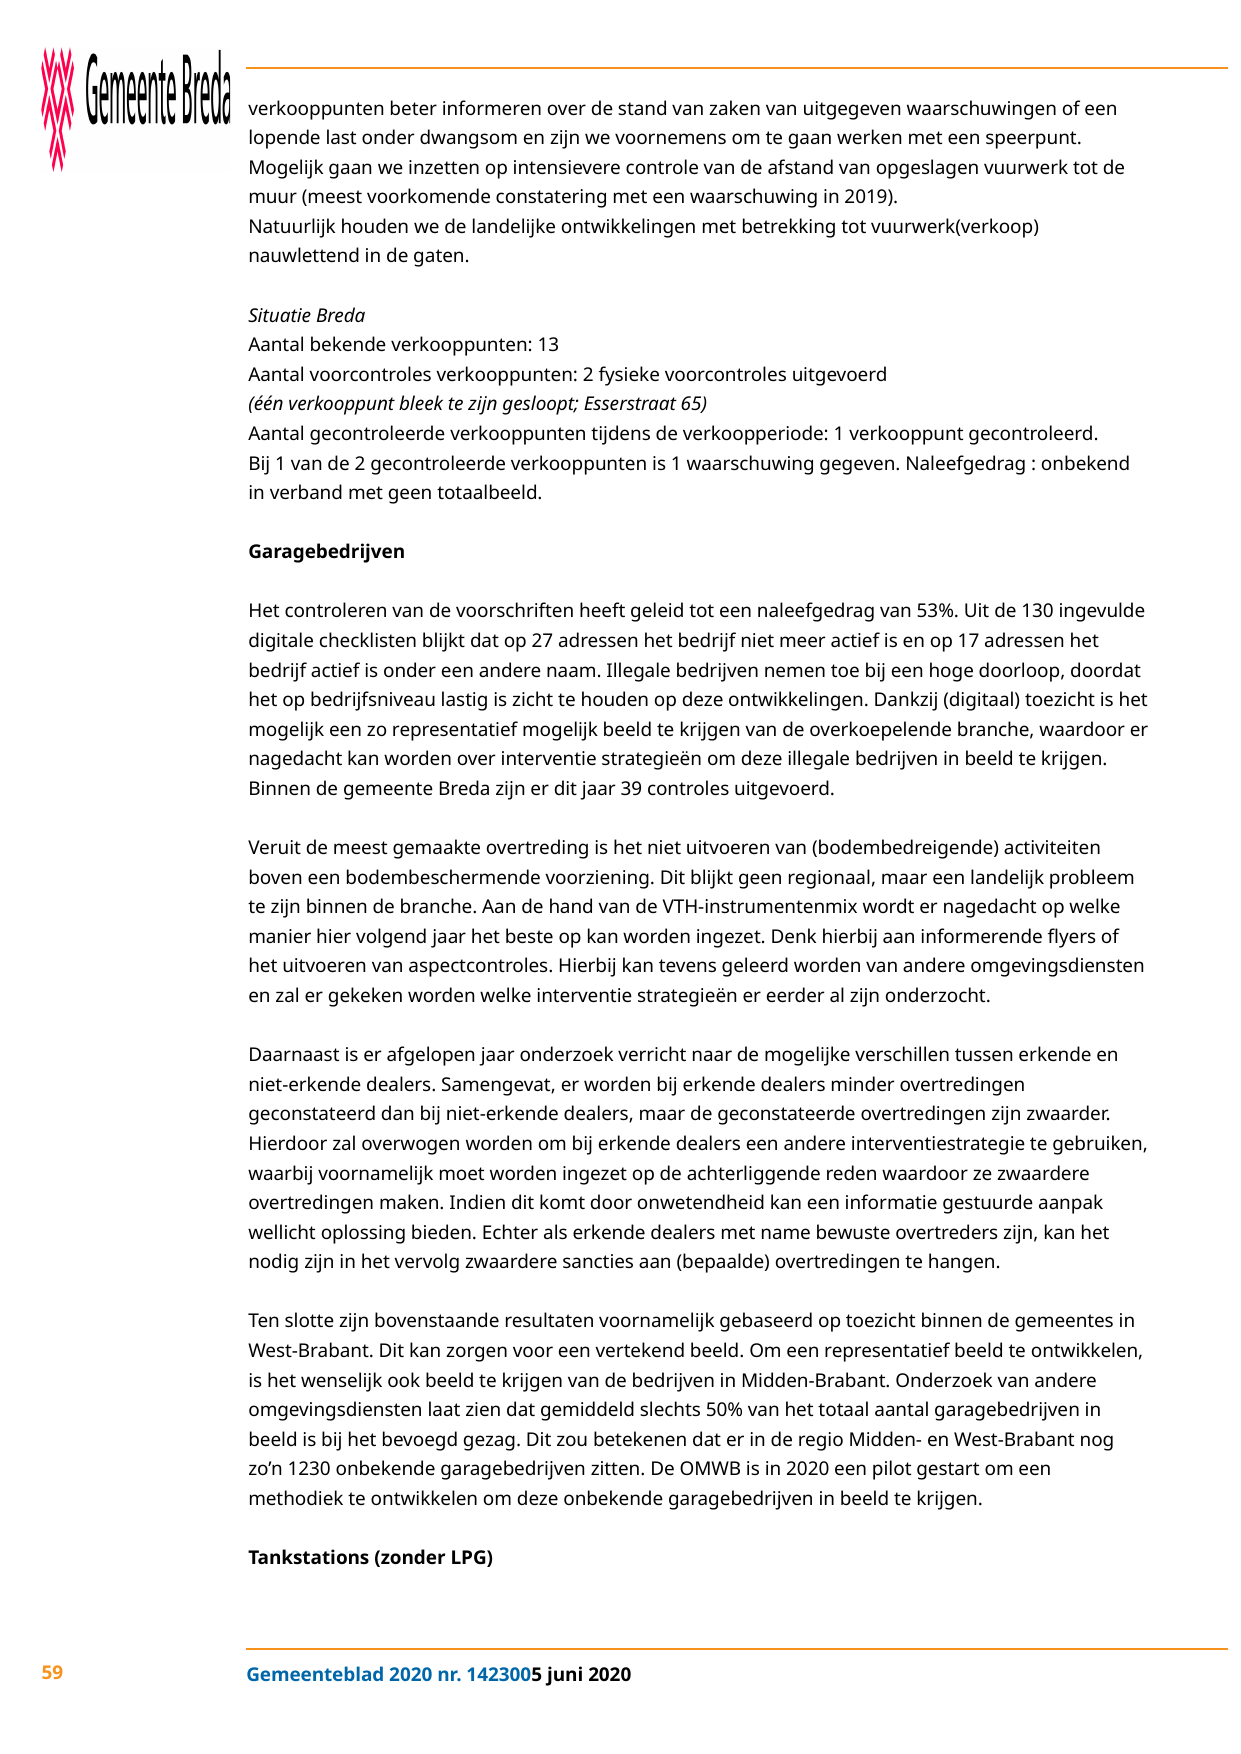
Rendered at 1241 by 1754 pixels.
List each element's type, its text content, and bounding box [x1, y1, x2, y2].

text Natuurlijk houden we de landelijke ontwikkelingen met betrekking tot vuurwerk(verkoop) nauwlettend in de gaten. [248, 213, 1152, 268]
text Het controleren van de voorschriften heeft geleid tot een naleefgedrag van 53%. Uit de 130 ingevulde digitale checklisten blijkt dat op 27 adressen het bedrijf niet meer actief is en op 17 adressen het bedrijf actief is onder een andere naam. Illegale bedrijven nemen toe bij een hoge doorloop, doordat het op bedrijfsniveau lastig is zicht te houden op deze ontwikkelingen. Dankzij (digitaal) toezicht is het mogelijk een zo representatief mogelijk beeld te krijgen van de overkoepelende branche, waardoor er nagedacht kan worden over interventie strategieën om deze illegale bedrijven in beeld te krijgen. Binnen de gemeente Breda zijn er dit jaar 39 controles uitgevoerd. [248, 598, 1152, 801]
text Aantal bekende verkooppunten: 13 [248, 331, 1152, 357]
text (één verkooppunt bleek te zijn gesloopt; Esserstraat 65) [248, 391, 1152, 416]
text Veruit de meest gemaakte overtreding is het niet uitvoeren van (bodembedreigende) activiteiten boven een bodembeschermende voorziening. Dit blijkt geen regionaal, maar een landelijk probleem te zijn binnen de branche. Aan de hand van de VTH-instrumentenmix wordt er nagedacht op welke manier hier volgend jaar het beste op kan worden ingezet. Denk hierbij aan informerende flyers of het uitvoeren van aspectcontroles. Hierbij kan tevens geleerd worden van andere omgevingsdiensten en zal er gekeken worden welke interventie strategieën er eerder al zijn onderzocht. [248, 834, 1152, 1008]
text Daarnaast is er afgelopen jaar onderzoek verricht naar de mogelijke verschillen tussen erkende en niet-erkende dealers. Samengevat, er worden bij erkende dealers minder overtredingen geconstateerd dan bij niet-erkende dealers, maar de geconstateerde overtredingen zijn zwaarder. Hierdoor zal overwogen worden om bij erkende dealers een andere interventiestrategie te gebruiken, waarbij voornamelijk moet worden ingezet op de achterliggende reden waardoor ze zwaardere overtredingen maken. Indien dit komt door onwetendheid kan een informatie gestuurde aanpak wellicht oplossing bieden. Echter als erkende dealers met name bewuste overtreders zijn, kan het nodig zijn in het vervolg zwaardere sancties aan (bepaalde) overtredingen te hangen. [248, 1041, 1152, 1274]
text Tankstations (zonder LPG) [248, 1544, 1152, 1570]
text Aantal gecontroleerde verkooppunten tijdens de verkoopperiode: 1 verkooppunt gecontroleerd. [248, 420, 1152, 446]
text Aantal voorcontroles verkooppunten: 2 fysieke voorcontroles uitgevoerd [248, 361, 1152, 387]
text Garagebedrijven [248, 538, 1152, 564]
text Bij 1 van de 2 gecontroleerde verkooppunten is 1 waarschuwing gegeven. Naleefgedrag : onbekend in verband met geen totaalbeeld. [248, 450, 1152, 505]
text verkooppunten beter informeren over de stand van zaken van uitgegeven waarschuwingen of een lopende last onder dwangsom en zijn we voornemens om te gaan werken met een speerpunt. Mogelijk gaan we inzetten op intensievere controle van de afstand van opgeslagen vuurwerk tot de muur (meest voorkomende constatering met een waarschuwing in 2019). [248, 95, 1152, 209]
text Situatie Breda [248, 302, 1152, 328]
text Ten slotte zijn bovenstaande resultaten voornamelijk gebaseerd op toezicht binnen de gemeentes in West-Brabant. Dit kan zorgen voor een vertekend beeld. Om een representatief beeld te ontwikkelen, is het wenselijk ook beeld te krijgen van de bedrijven in Midden-Brabant. Onderzoek van andere omgevingsdiensten laat zien dat gemiddeld slechts 50% van het totaal aantal garagebedrijven in beeld is bij het bevoegd gezag. Dit zou betekenen dat er in de regio Midden- en West-Brabant nog zo’n 1230 onbekende garagebedrijven zitten. De OMWB is in 2020 een pilot gestart om een methodiek te ontwikkelen om deze onbekende garagebedrijven in beeld te krijgen. [248, 1308, 1152, 1511]
picture [41, 47, 231, 172]
